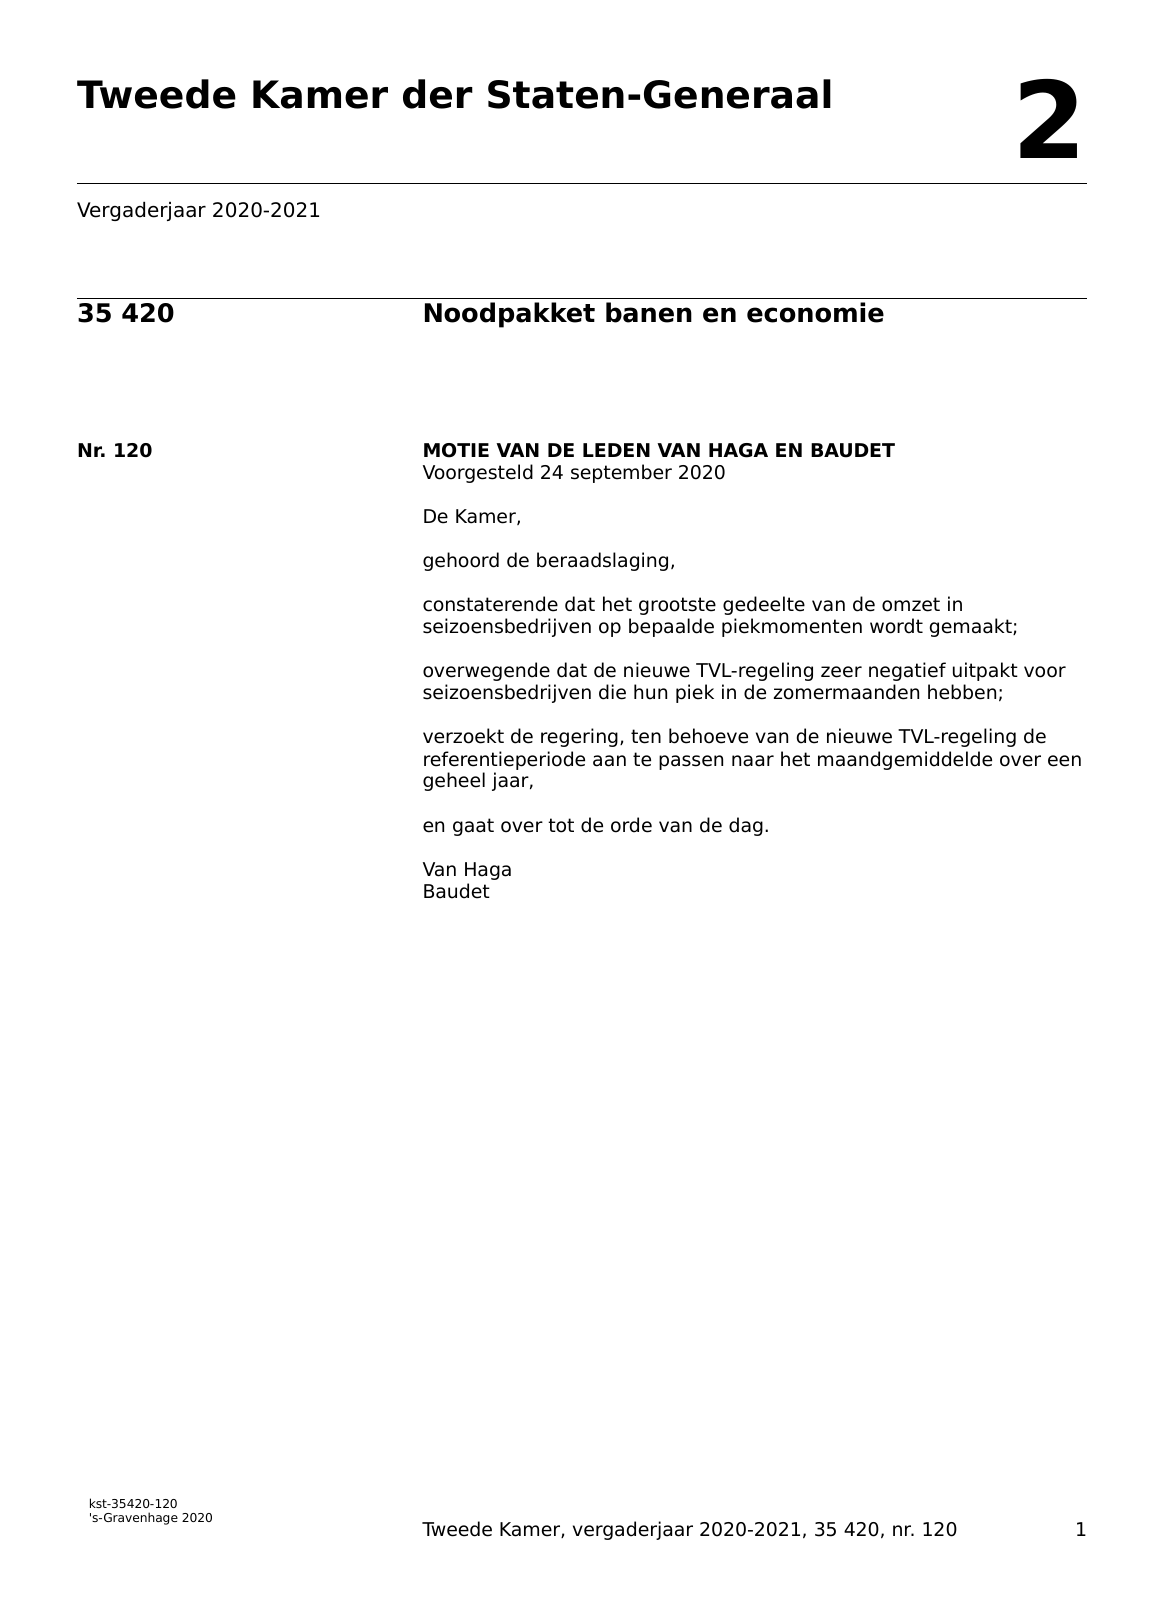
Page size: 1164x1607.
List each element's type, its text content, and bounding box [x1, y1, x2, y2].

text overwegende dat de nieuwe TVL-regeling zeer negatief uitpakt voor seizoensbedrijven die hun piek in de zomermaanden hebben; [422, 660, 1087, 704]
text Van Haga [422, 859, 1087, 881]
table_cell Vergaderjaar 2020-2021 [77, 184, 1087, 298]
subtitle Nr. 120 MOTIE VAN DE LEDEN VAN HAGA EN BAUDET [77, 440, 1087, 462]
table_header Tweede Kamer der Staten-Generaal [77, 59, 886, 183]
table_header 2 [886, 59, 1087, 183]
text verzoekt de regering, ten behoeve van de nieuwe TVL-regeling de referentieperiode aan te passen naar het maandgemiddelde over een geheel jaar, [422, 726, 1087, 792]
text kst-35420-120 [88, 1497, 323, 1511]
text Baudet [422, 881, 1087, 903]
text 's-Gravenhage 2020 [88, 1511, 323, 1525]
text Voorgesteld 24 september 2020 [422, 462, 1087, 484]
text en gaat over tot de orde van de dag. [422, 814, 1087, 837]
subtitle 35 420 Noodpakket banen en economie [77, 299, 1087, 329]
text constaterende dat het grootste gedeelte van de omzet in seizoensbedrijven op bepaalde piekmomenten wordt gemaakt; [422, 594, 1087, 638]
text gehoord de beraadslaging, [422, 550, 1087, 572]
text De Kamer, [422, 506, 1087, 528]
